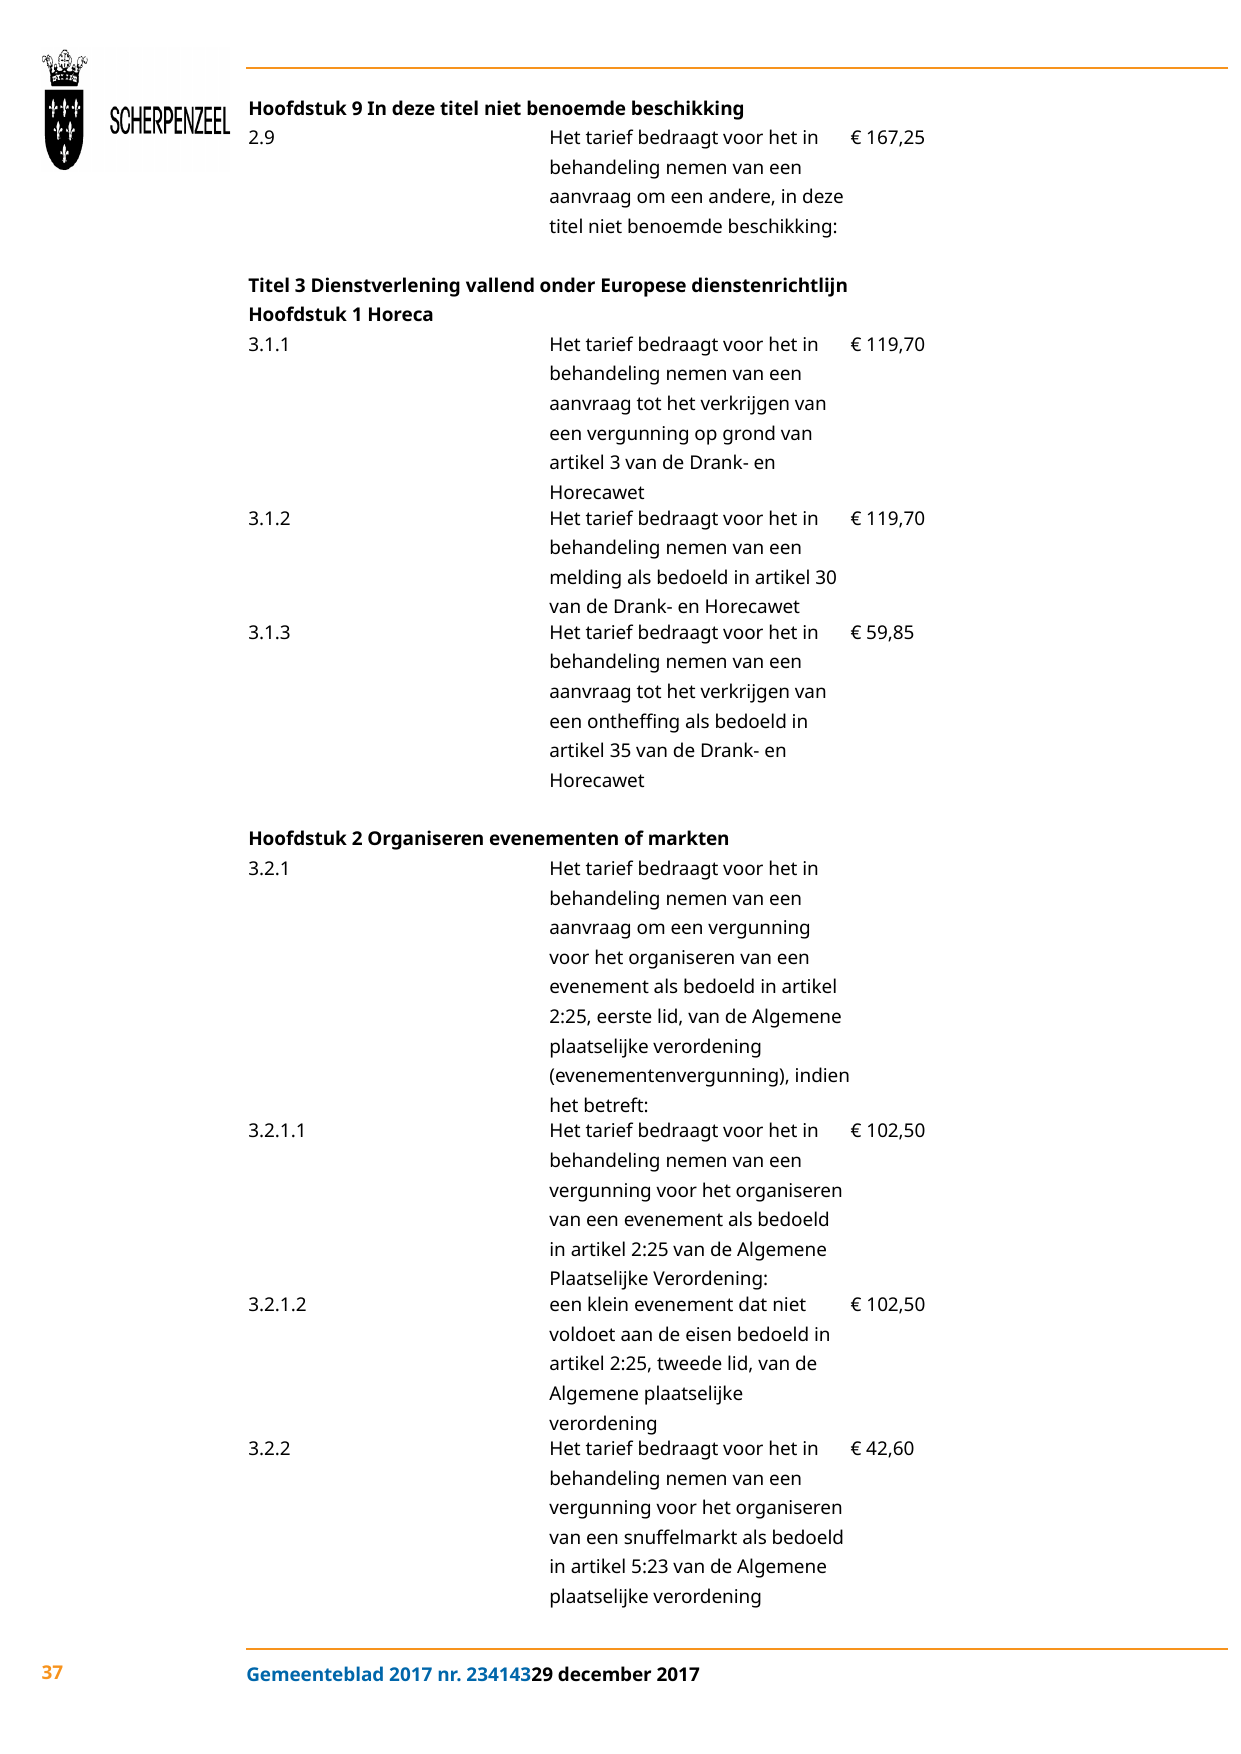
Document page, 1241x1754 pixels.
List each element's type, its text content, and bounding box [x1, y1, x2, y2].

table_header Het tarief bedraagt voor het in behandeling nemen van een aanvraag om een vergunning voor het organiseren van een evenement als bedoeld in artikel 2:25, eerste lid, van de Algemene plaatselijke verordening (evenementenvergunning), indien het betreft: [549, 855, 850, 1118]
table_cell 3.2.1.1 [248, 1118, 549, 1291]
table_cell 3.1.3 [248, 619, 549, 793]
table_cell Het tarief bedraagt voor het in behandeling nemen van een melding als bedoeld in artikel 30 van de Drank- en Horecawet [549, 505, 850, 619]
table_cell € 59,85 [850, 619, 1152, 793]
table_cell Het tarief bedraagt voor het in behandeling nemen van een vergunning voor het organiseren van een snuffelmarkt als bedoeld in artikel 5:23 van de Algemene plaatselijke verordening [549, 1435, 850, 1609]
table_cell een klein evenement dat niet voldoet aan de eisen bedoeld in artikel 2:25, tweede lid, van de Algemene plaatselijke verordening [549, 1291, 850, 1435]
picture [41, 47, 231, 172]
table_header Het tarief bedraagt voor het in behandeling nemen van een aanvraag om een andere, in deze titel niet benoemde beschikking: [549, 125, 850, 239]
table_cell Het tarief bedraagt voor het in behandeling nemen van een aanvraag tot het verkrijgen van een ontheffing als bedoeld in artikel 35 van de Drank- en Horecawet [549, 619, 850, 793]
table_cell € 119,70 [850, 505, 1152, 619]
table_cell € 42,60 [850, 1435, 1152, 1609]
table_header € 119,70 [850, 331, 1152, 505]
table_cell € 102,50 [850, 1291, 1152, 1435]
table_cell 3.2.1.2 [248, 1291, 549, 1435]
text Hoofdstuk 1 Horeca [248, 301, 1152, 327]
table_cell Het tarief bedraagt voor het in behandeling nemen van een vergunning voor het organiseren van een evenement als bedoeld in artikel 2:25 van de Algemene Plaatselijke Verordening: [549, 1118, 850, 1291]
text Hoofdstuk 2 Organiseren evenementen of markten [248, 826, 1152, 851]
table_header 3.1.1 [248, 331, 549, 505]
table_cell 3.2.2 [248, 1435, 549, 1609]
table_cell € 102,50 [850, 1118, 1152, 1291]
text Titel 3 Dienstverlening vallend onder Europese dienstenrichtlijn [248, 272, 1152, 297]
table_cell 3.1.2 [248, 505, 549, 619]
table_header [850, 855, 1152, 1118]
table_header Het tarief bedraagt voor het in behandeling nemen van een aanvraag tot het verkrijgen van een vergunning op grond van artikel 3 van de Drank- en Horecawet [549, 331, 850, 505]
table_header 2.9 [248, 125, 549, 239]
table_header € 167,25 [850, 125, 1152, 239]
text Hoofdstuk 9 In deze titel niet benoemde beschikking [248, 95, 1152, 121]
table_header 3.2.1 [248, 855, 549, 1118]
